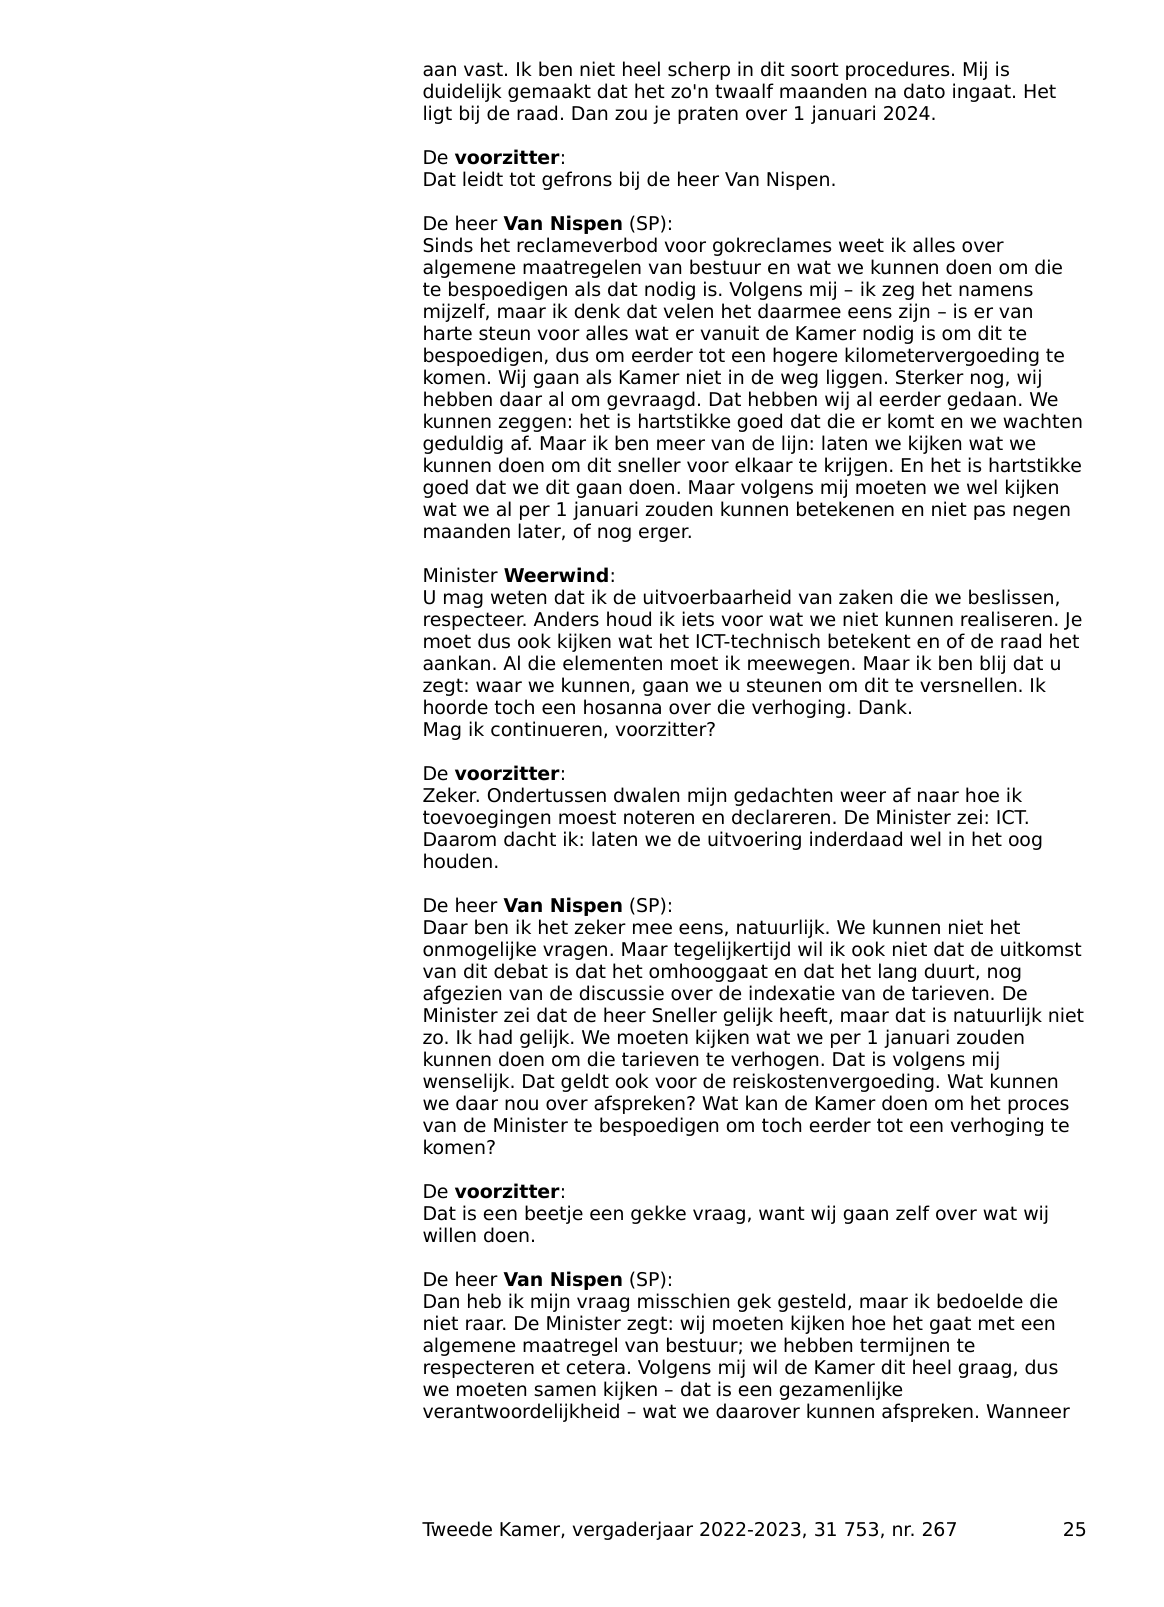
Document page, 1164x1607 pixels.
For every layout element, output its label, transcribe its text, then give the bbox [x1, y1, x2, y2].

text De heer Van Nispen (SP): [422, 895, 1087, 917]
text De voorzitter: [422, 147, 1087, 169]
text De heer Van Nispen (SP): [422, 213, 1087, 235]
text Minister Weerwind: [422, 565, 1087, 587]
text De voorzitter: [422, 763, 1087, 785]
text Dat is een beetje een gekke vraag, want wij gaan zelf over wat wij willen doen. [422, 1203, 1087, 1247]
text Zeker. Ondertussen dwalen mijn gedachten weer af naar hoe ik toevoegingen moest noteren en declareren. De Minister zei: ICT. Daarom dacht ik: laten we de uitvoering inderdaad wel in het oog houden. [422, 785, 1087, 873]
text Dat leidt tot gefrons bij de heer Van Nispen. [422, 169, 1087, 191]
text De heer Van Nispen (SP): [422, 1269, 1087, 1291]
text aan vast. Ik ben niet heel scherp in dit soort procedures. Mij is duidelijk gemaakt dat het zo'n twaalf maanden na dato ingaat. Het ligt bij de raad. Dan zou je praten over 1 januari 2024. [422, 59, 1087, 125]
text U mag weten dat ik de uitvoerbaarheid van zaken die we beslissen, respecteer. Anders houd ik iets voor wat we niet kunnen realiseren. Je moet dus ook kijken wat het ICT-technisch betekent en of de raad het aankan. Al die elementen moet ik meewegen. Maar ik ben blij dat u zegt: waar we kunnen, gaan we u steunen om dit te versnellen. Ik hoorde toch een hosanna over die verhoging. Dank. [422, 587, 1087, 719]
text Dan heb ik mijn vraag misschien gek gesteld, maar ik bedoelde die niet raar. De Minister zegt: wij moeten kijken hoe het gaat met een algemene maatregel van bestuur; we hebben termijnen te respecteren et cetera. Volgens mij wil de Kamer dit heel graag, dus we moeten samen kijken – dat is een gezamenlijke verantwoordelijkheid – wat we daarover kunnen afspreken. Wanneer [422, 1291, 1087, 1423]
text Sinds het reclameverbod voor gokreclames weet ik alles over algemene maatregelen van bestuur en wat we kunnen doen om die te bespoedigen als dat nodig is. Volgens mij – ik zeg het namens mijzelf, maar ik denk dat velen het daarmee eens zijn – is er van harte steun voor alles wat er vanuit de Kamer nodig is om dit te bespoedigen, dus om eerder tot een hogere kilometervergoeding te komen. Wij gaan als Kamer niet in de weg liggen. Sterker nog, wij hebben daar al om gevraagd. Dat hebben wij al eerder gedaan. We kunnen zeggen: het is hartstikke goed dat die er komt en we wachten geduldig af. Maar ik ben meer van de lijn: laten we kijken wat we kunnen doen om dit sneller voor elkaar te krijgen. En het is hartstikke goed dat we dit gaan doen. Maar volgens mij moeten we wel kijken wat we al per 1 januari zouden kunnen betekenen en niet pas negen maanden later, of nog erger. [422, 235, 1087, 543]
text Mag ik continueren, voorzitter? [422, 719, 1087, 741]
text De voorzitter: [422, 1181, 1087, 1203]
text Daar ben ik het zeker mee eens, natuurlijk. We kunnen niet het onmogelijke vragen. Maar tegelijkertijd wil ik ook niet dat de uitkomst van dit debat is dat het omhooggaat en dat het lang duurt, nog afgezien van de discussie over de indexatie van de tarieven. De Minister zei dat de heer Sneller gelijk heeft, maar dat is natuurlijk niet zo. Ik had gelijk. We moeten kijken wat we per 1 januari zouden kunnen doen om die tarieven te verhogen. Dat is volgens mij wenselijk. Dat geldt ook voor de reiskostenvergoeding. Wat kunnen we daar nou over afspreken? Wat kan de Kamer doen om het proces van de Minister te bespoedigen om toch eerder tot een verhoging te komen? [422, 917, 1087, 1159]
